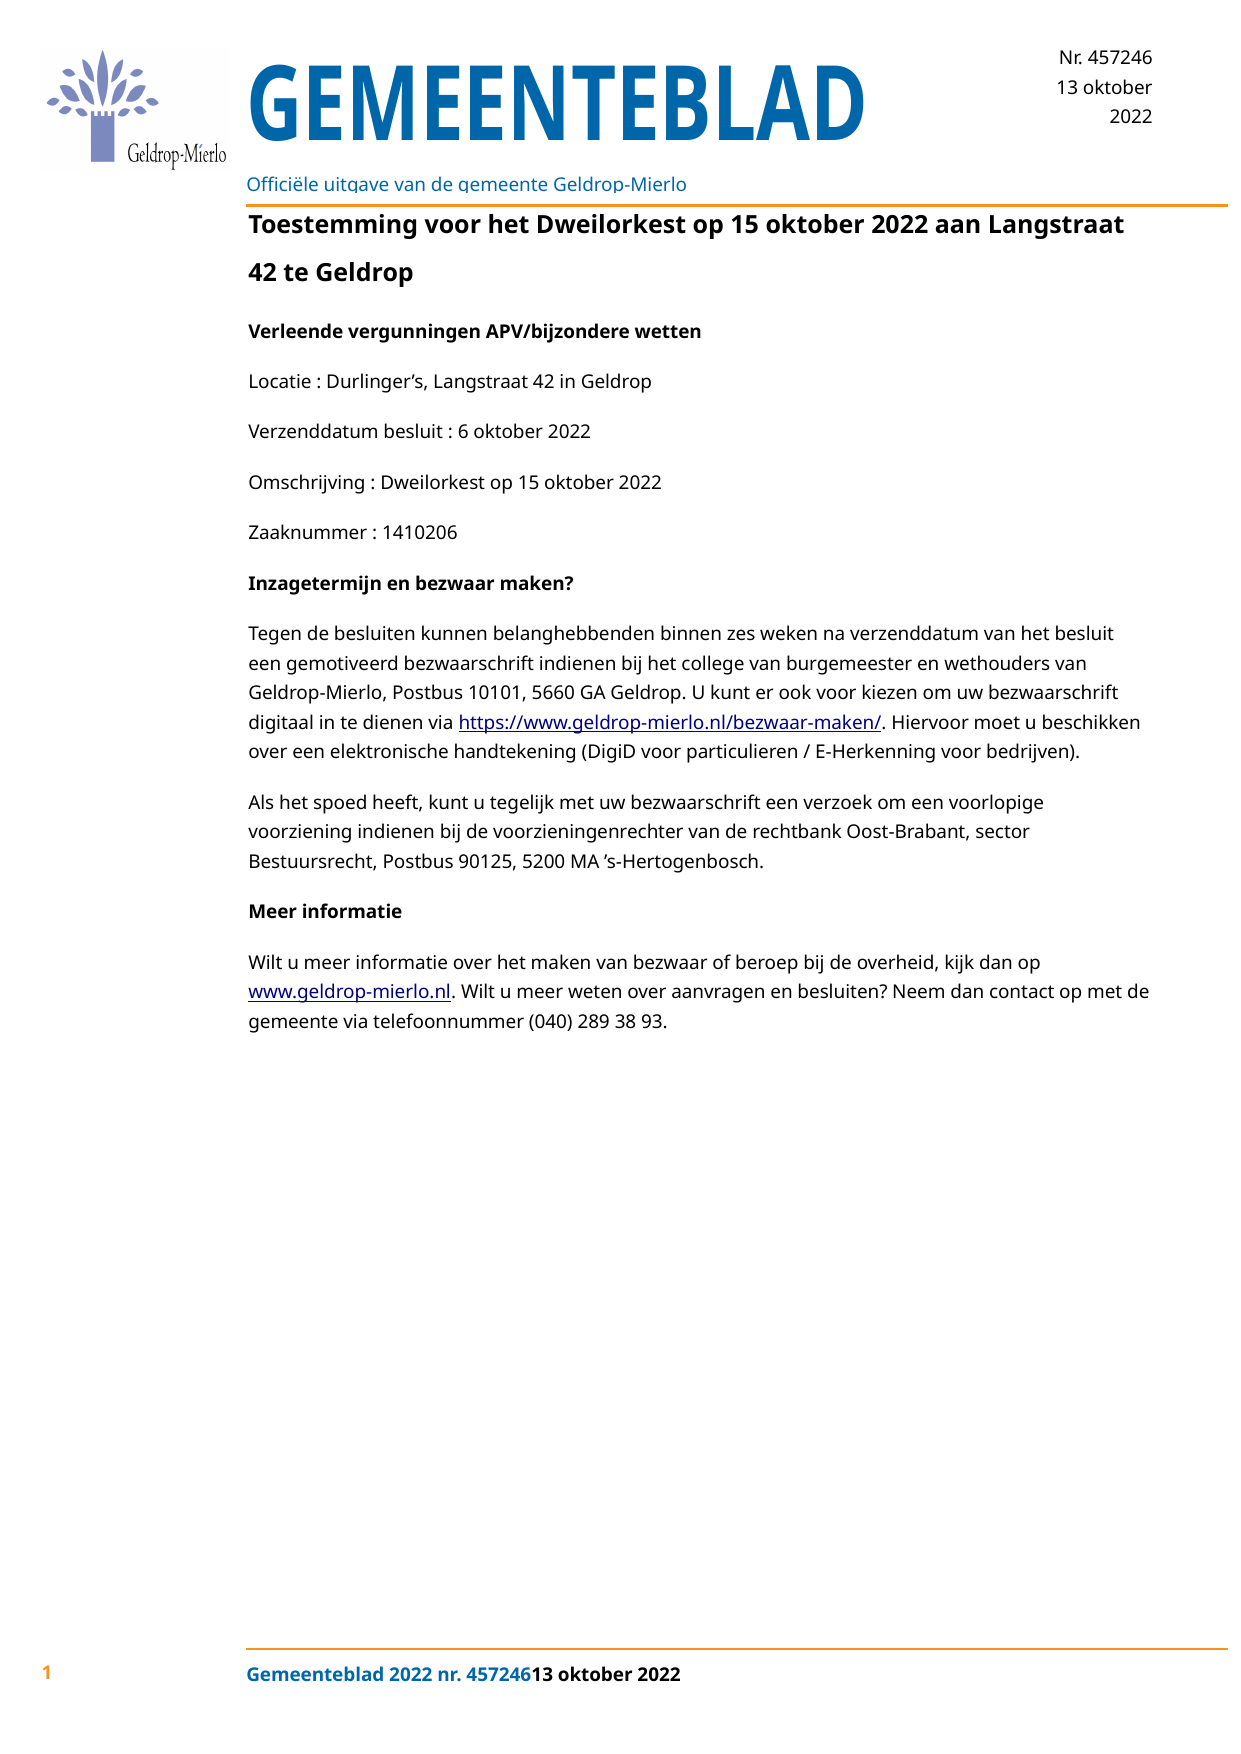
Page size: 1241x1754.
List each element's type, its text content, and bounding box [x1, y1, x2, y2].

text Verzenddatum besluit : 6 oktober 2022 [248, 419, 1152, 444]
text Meer informatie [248, 899, 1152, 924]
picture [41, 47, 231, 172]
text Locatie : Durlinger’s, Langstraat 42 in Geldrop [248, 368, 1152, 394]
text Verleende vergunningen APV/bijzondere wetten [248, 318, 1152, 344]
text Als het spoed heeft, kunt u tegelijk met uw bezwaarschrift een verzoek om een voorlopige voorziening indienen bij de voorzieningenrechter van de rechtbank Oost-Brabant, sector Bestuursrecht, Postbus 90125, 5200 MA ’s-Hertogenbosch. [248, 789, 1152, 874]
text Zaaknummer : 1410206 [248, 519, 1152, 545]
text Inzagetermijn en bezwaar maken? [248, 570, 1152, 596]
text Wilt u meer informatie over het maken van bezwaar of beroep bij de overheid, kijk dan op www.geldrop-mierlo.nl. Wilt u meer weten over aanvragen en besluiten? Neem dan contact op met de gemeente via telefoonnummer (040) 289 38 93. [248, 949, 1152, 1034]
text Omschrijving : Dweilorkest op 15 oktober 2022 [248, 469, 1152, 495]
text Toestemming voor het Dweilorkest op 15 oktober 2022 aan Langstraat 42 te Geldrop [248, 207, 1152, 288]
text Tegen de besluiten kunnen belanghebbenden binnen zes weken na verzenddatum van het besluit een gemotiveerd bezwaarschrift indienen bij het college van burgemeester en wethouders van Geldrop-Mierlo, Postbus 10101, 5660 GA Geldrop. U kunt er ook voor kiezen om uw bezwaarschrift digitaal in te dienen via https://www.geldrop-mierlo.nl/bezwaar-maken/. Hiervoor moet u beschikken over een elektronische handtekening (DigiD voor particulieren / E-Herkenning voor bedrijven). [248, 620, 1152, 764]
